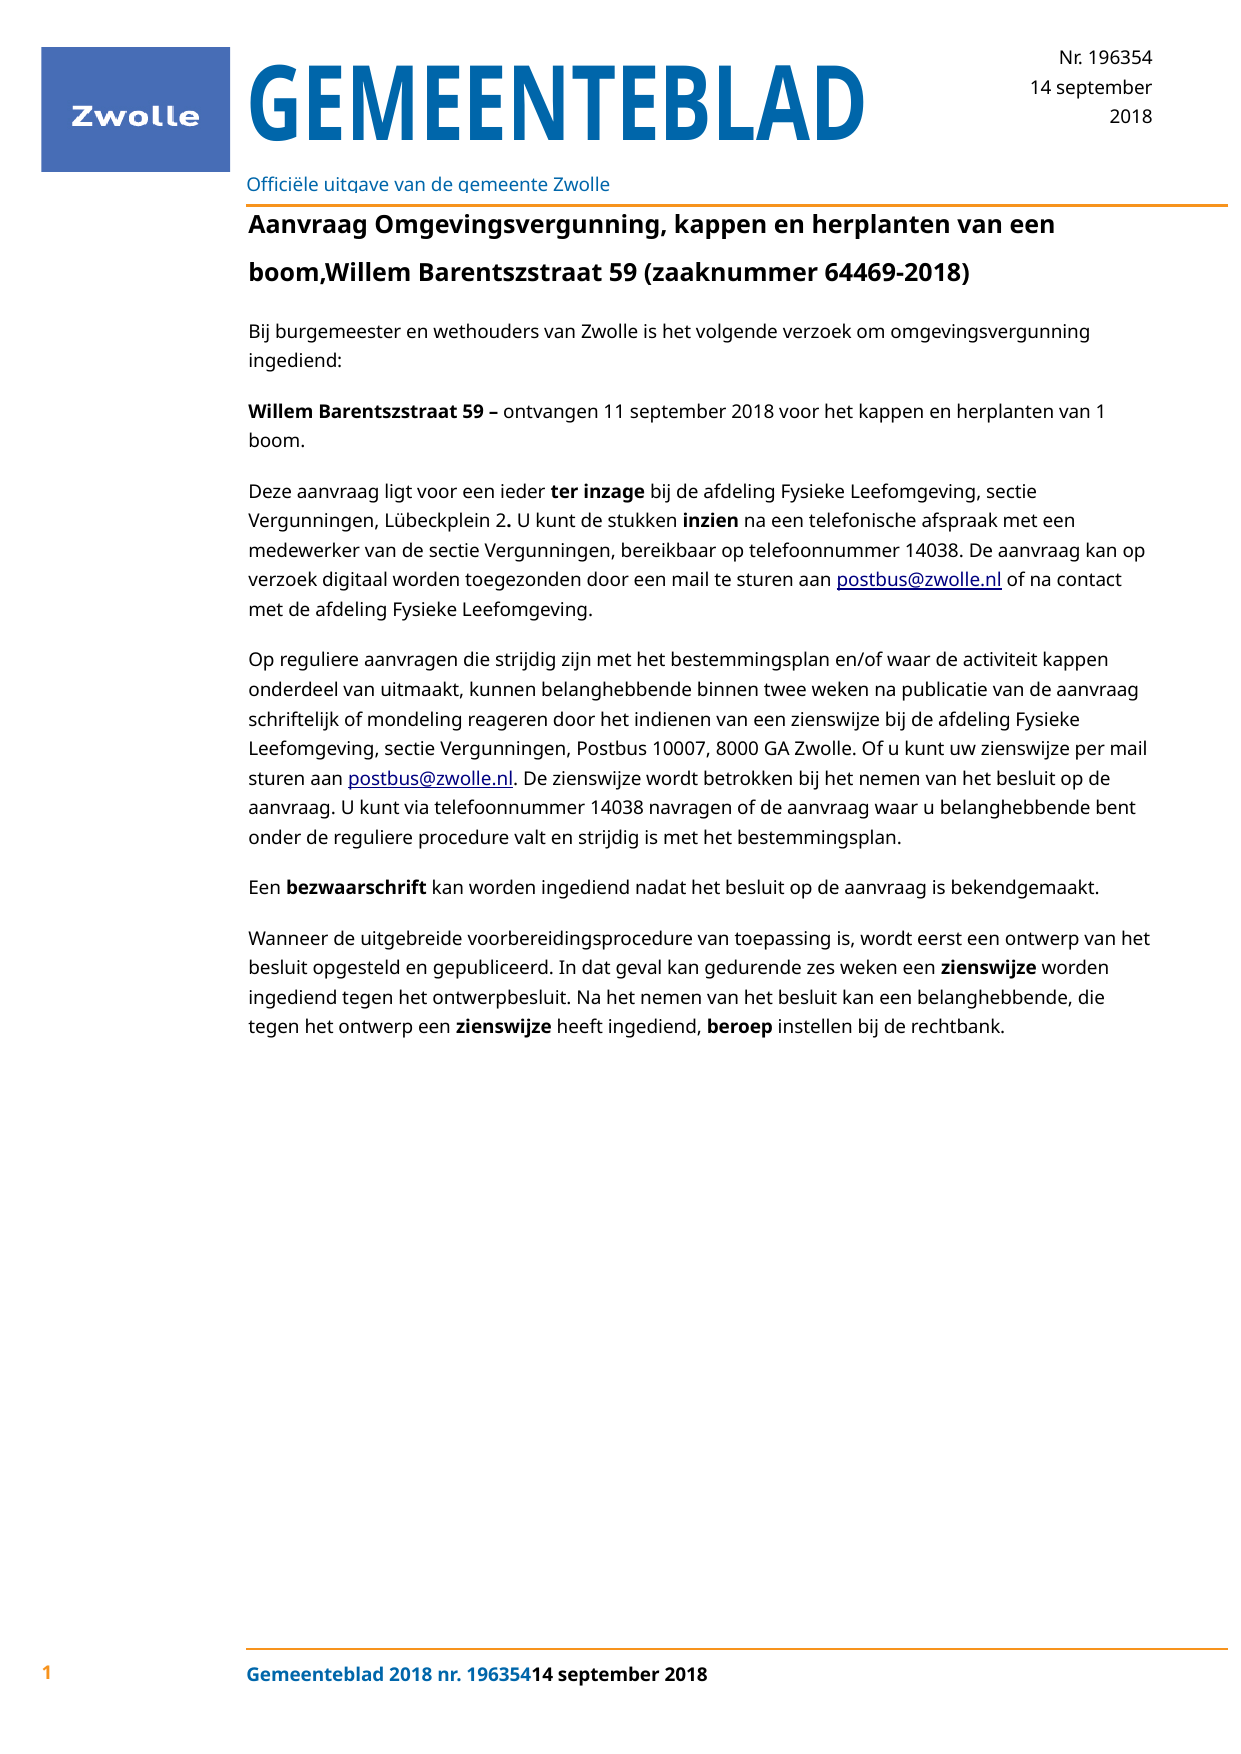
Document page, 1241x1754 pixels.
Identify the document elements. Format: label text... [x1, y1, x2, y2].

text Willem Barentszstraat 59 – ontvangen 11 september 2018 voor het kappen en herplanten van 1 boom. [248, 398, 1152, 453]
text Een bezwaarschrift kan worden ingediend nadat het besluit op de aanvraag is bekendgemaakt. [248, 874, 1152, 900]
text Deze aanvraag ligt voor een ieder ter inzage bij de afdeling Fysieke Leefomgeving, sectie Vergunningen, Lübeckplein 2. U kunt de stukken inzien na een telefonische afspraak met een medewerker van de sectie Vergunningen, bereikbaar op telefoonnummer 14038. De aanvraag kan op verzoek digitaal worden toegezonden door een mail te sturen aan postbus@zwolle.nl of na contact met de afdeling Fysieke Leefomgeving. [248, 478, 1152, 622]
text Bij burgemeester en wethouders van Zwolle is het volgende verzoek om omgevingsvergunning ingediend: [248, 318, 1152, 373]
text Op reguliere aanvragen die strijdig zijn met het bestemmingsplan en/of waar de activiteit kappen onderdeel van uitmaakt, kunnen belanghebbende binnen twee weken na publicatie van de aanvraag schriftelijk of mondeling reageren door het indienen van een zienswijze bij de afdeling Fysieke Leefomgeving, sectie Vergunningen, Postbus 10007, 8000 GA Zwolle. Of u kunt uw zienswijze per mail sturen aan postbus@zwolle.nl. De zienswijze wordt betrokken bij het nemen van het besluit op de aanvraag. U kunt via telefoonnummer 14038 navragen of de aanvraag waar u belanghebbende bent onder de reguliere procedure valt en strijdig is met het bestemmingsplan. [248, 647, 1152, 850]
text Aanvraag Omgevingsvergunning, kappen en herplanten van een boom,Willem Barentszstraat 59 (zaaknummer 64469-2018) [248, 207, 1152, 288]
text Wanneer de uitgebreide voorbereidingsprocedure van toepassing is, wordt eerst een ontwerp van het besluit opgesteld en gepubliceerd. In dat geval kan gedurende zes weken een zienswijze worden ingediend tegen het ontwerpbesluit. Na het nemen van het besluit kan een belanghebbende, die tegen het ontwerp een zienswijze heeft ingediend, beroep instellen bij de rechtbank. [248, 925, 1152, 1039]
picture [41, 47, 231, 172]
